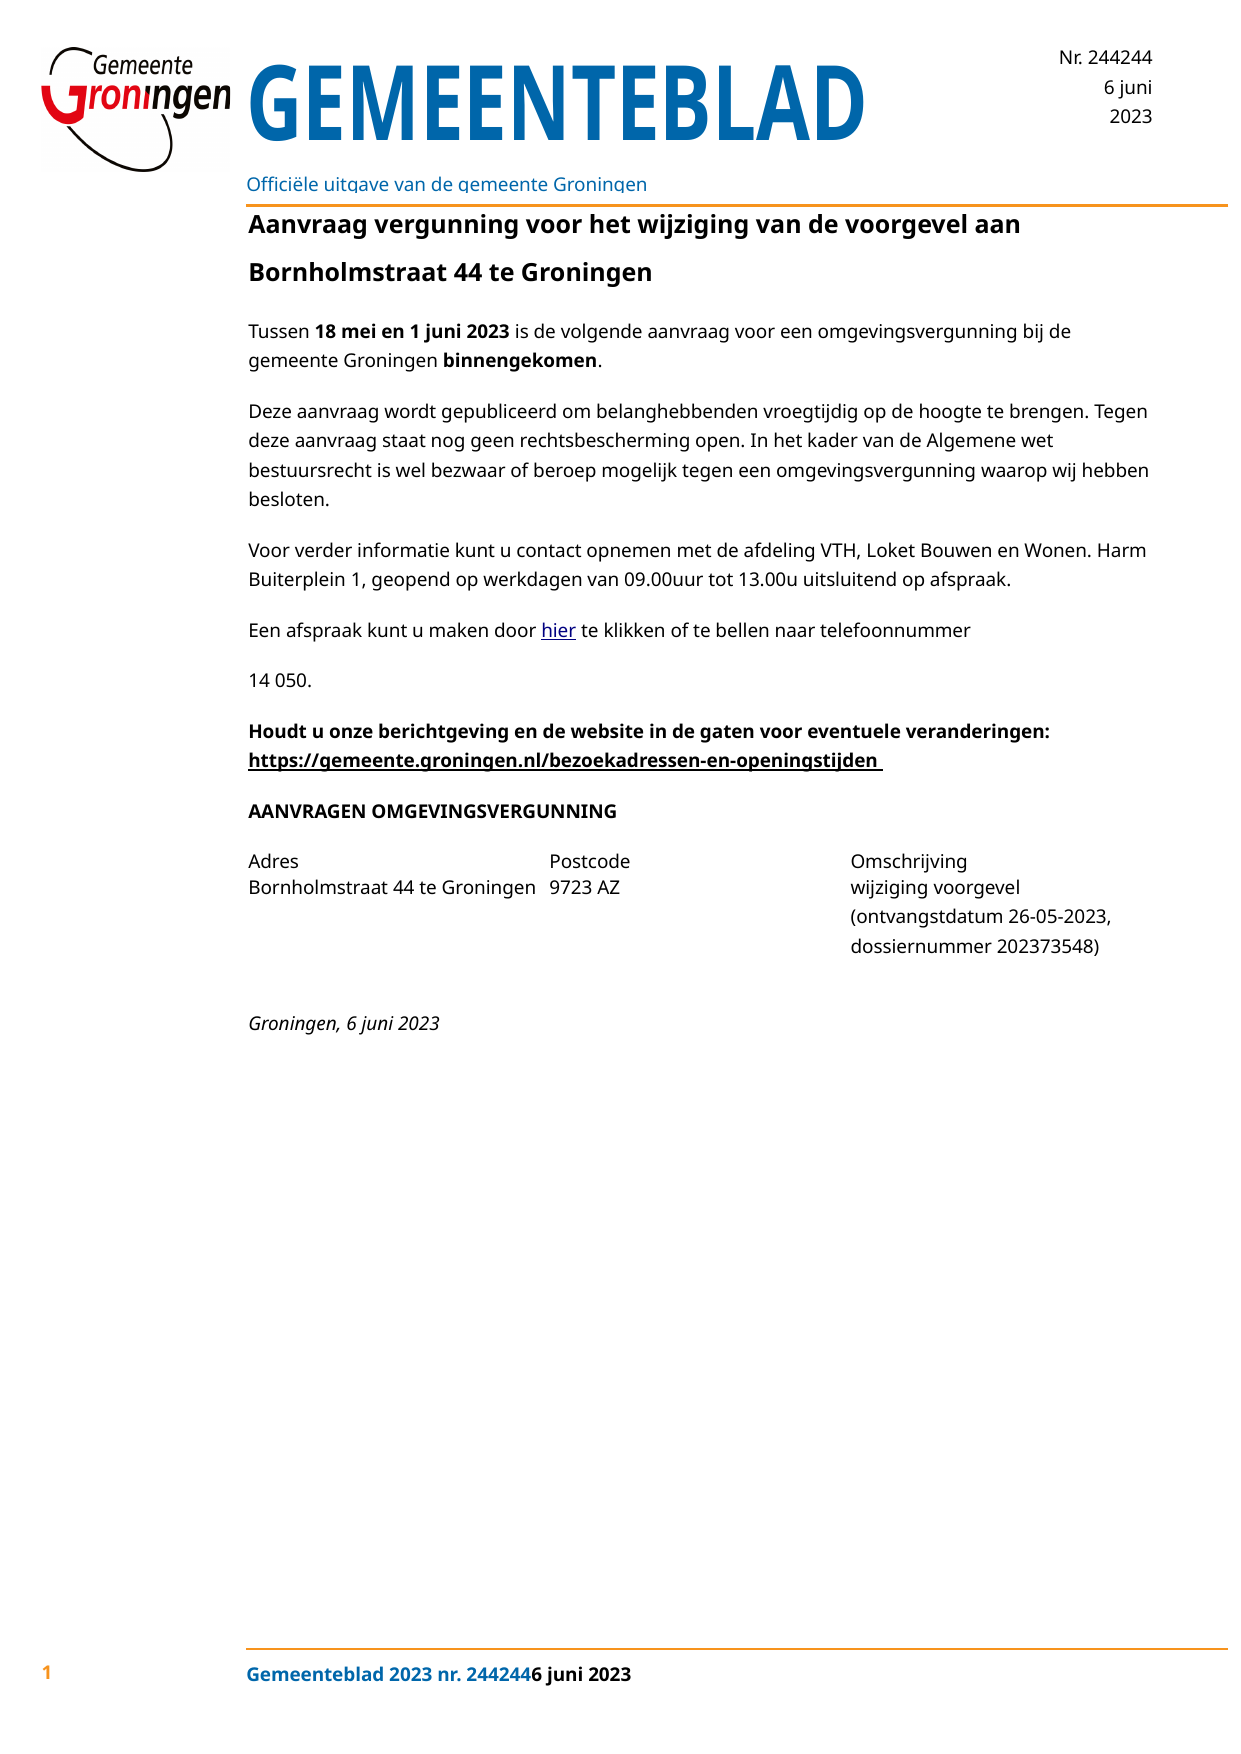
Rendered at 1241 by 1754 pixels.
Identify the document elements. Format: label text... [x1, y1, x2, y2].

picture [41, 47, 231, 172]
text Aanvraag vergunning voor het wijziging van de voorgevel aan Bornholmstraat 44 te Groningen [248, 207, 1152, 288]
table_header Postcode [549, 849, 850, 874]
text Tussen 18 mei en 1 juni 2023 is de volgende aanvraag voor een omgevingsvergunning bij de gemeente Groningen binnengekomen. [248, 318, 1152, 373]
table_cell wijziging voorgevel (ontvangstdatum 26-05-2023, dossiernummer 202373548) [850, 874, 1152, 959]
table_cell 9723 AZ [549, 874, 850, 959]
table_header Adres [248, 849, 549, 874]
text Groningen, 6 juni 2023 [248, 1010, 1152, 1036]
text Voor verder informatie kunt u contact opnemen met de afdeling VTH, Loket Bouwen en Wonen. Harm Buiterplein 1, geopend op werkdagen van 09.00uur tot 13.00u uitsluitend op afspraak. [248, 537, 1152, 592]
text 14 050. [248, 667, 1152, 693]
table_header Omschrijving [850, 849, 1152, 874]
text Een afspraak kunt u maken door hier te klikken of te bellen naar telefoonnummer [248, 617, 1152, 643]
text Houdt u onze berichtgeving en de website in de gaten voor eventuele veranderingen: https://gemeente.groningen.nl/bezoekadressen-en-openingstijden [248, 718, 1152, 773]
table_cell Bornholmstraat 44 te Groningen [248, 874, 549, 959]
text Deze aanvraag wordt gepubliceerd om belanghebbenden vroegtijdig op de hoogte te brengen. Tegen deze aanvraag staat nog geen rechtsbescherming open. In het kader van de Algemene wet bestuursrecht is wel bezwaar of beroep mogelijk tegen een omgevingsvergunning waarop wij hebben besloten. [248, 398, 1152, 512]
text AANVRAGEN OMGEVINGSVERGUNNING [248, 798, 1152, 824]
